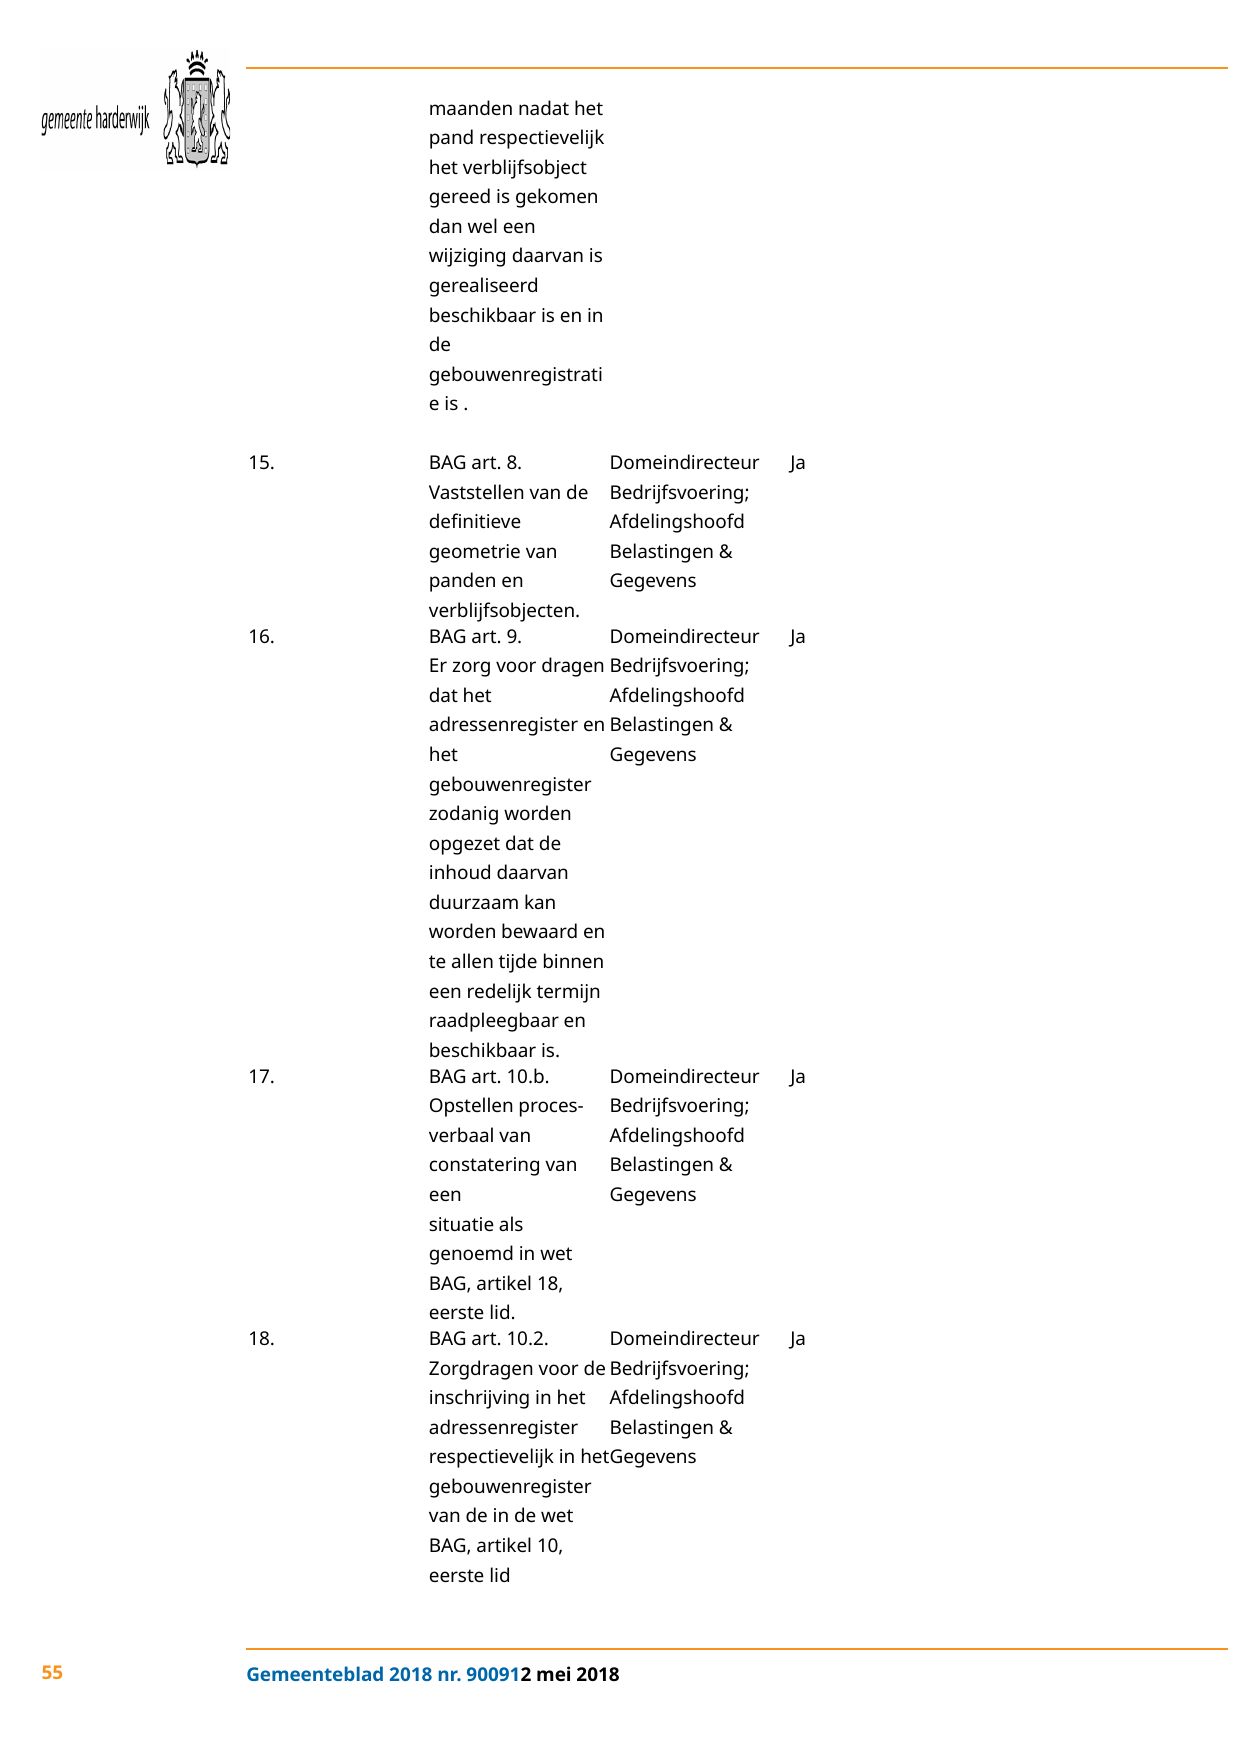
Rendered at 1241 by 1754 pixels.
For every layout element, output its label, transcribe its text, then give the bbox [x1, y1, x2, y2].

table_cell maanden nadat het pand respectievelijk het verblijfsobject gereed is gekomen dan wel een wijziging daarvan is gerealiseerd beschikbaar is en in de gebouwenregistratie is . [429, 95, 609, 416]
table_cell [248, 95, 429, 416]
table_cell Domeindirecteur Bedrijfsvoering; Afdelingshoofd Belastingen & Gegevens [609, 1325, 790, 1588]
table_cell Ja [790, 1063, 971, 1325]
table_cell 16. [248, 623, 429, 1063]
table_header BAG art. 8. Vaststellen van de definitieve geometrie van panden en verblijfsobjecten. [429, 449, 609, 623]
table_cell [971, 95, 1152, 416]
table_header 15. [248, 449, 429, 623]
table_header [971, 449, 1152, 623]
table_cell [971, 1063, 1152, 1325]
table_cell Domeindirecteur Bedrijfsvoering; Afdelingshoofd Belastingen & Gegevens [609, 1063, 790, 1325]
table_cell [971, 1325, 1152, 1588]
table_cell BAG art. 9. Er zorg voor dragen dat het adressenregister en het gebouwenregister zodanig worden opgezet dat de inhoud daarvan duurzaam kan worden bewaard en te allen tijde binnen een redelijk termijn raadpleegbaar en beschikbaar is. [429, 623, 609, 1063]
table_header Ja [790, 449, 971, 623]
table_cell [609, 95, 790, 416]
table_cell Ja [790, 623, 971, 1063]
table_cell 18. [248, 1325, 429, 1588]
table_header Domeindirecteur Bedrijfsvoering; Afdelingshoofd Belastingen & Gegevens [609, 449, 790, 623]
table_cell Ja [790, 1325, 971, 1588]
table_cell BAG art. 10.b. Opstellen proces-verbaal van constatering van een situatie als genoemd in wet BAG, artikel 18, eerste lid. [429, 1063, 609, 1325]
table_cell 17. [248, 1063, 429, 1325]
picture [41, 47, 231, 172]
table_cell [971, 623, 1152, 1063]
table_cell [790, 95, 971, 416]
table_cell Domeindirecteur Bedrijfsvoering; Afdelingshoofd Belastingen & Gegevens [609, 623, 790, 1063]
table_cell BAG art. 10.2. Zorgdragen voor de inschrijving in het adressenregister respectievelijk in het gebouwenregister van de in de wet BAG, artikel 10, eerste lid [429, 1325, 609, 1588]
